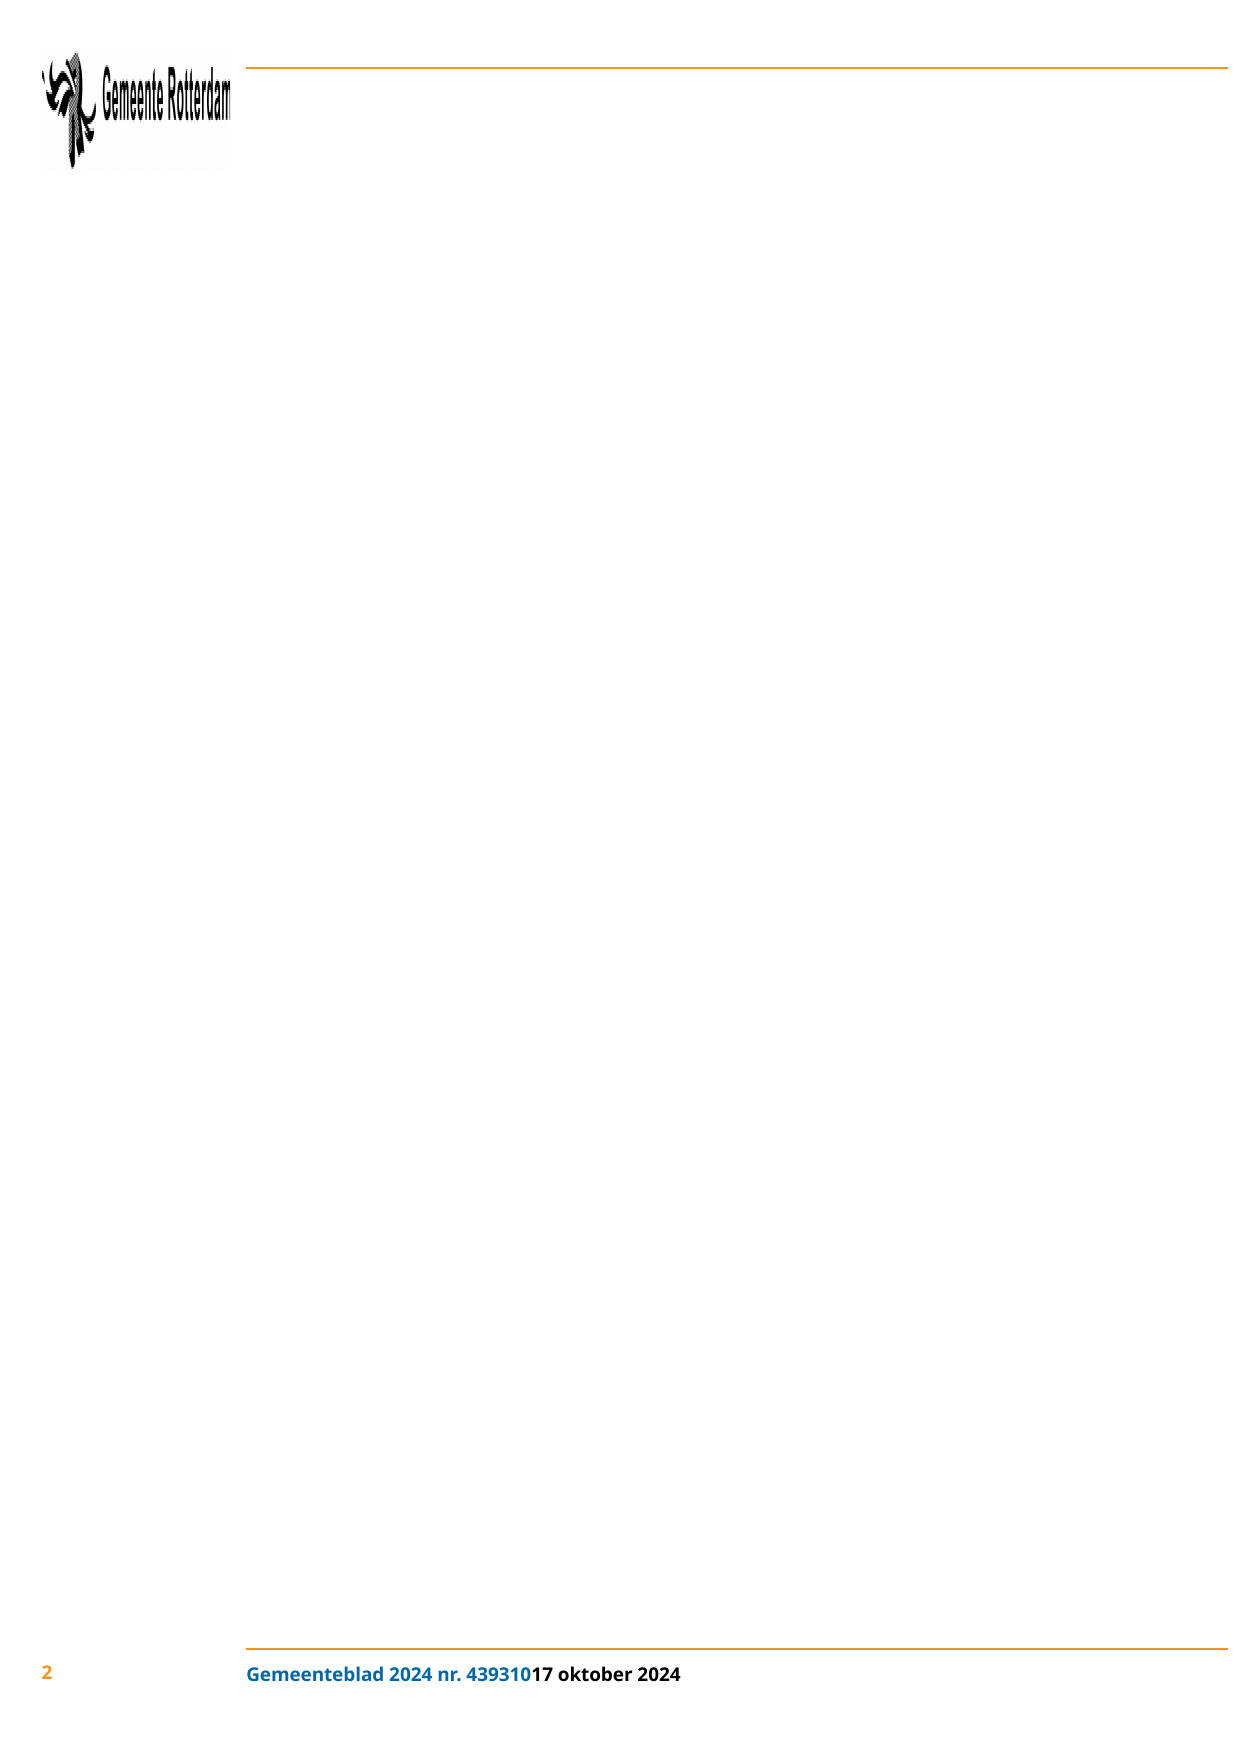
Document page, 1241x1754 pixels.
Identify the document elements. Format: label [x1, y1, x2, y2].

picture [41, 47, 231, 172]
